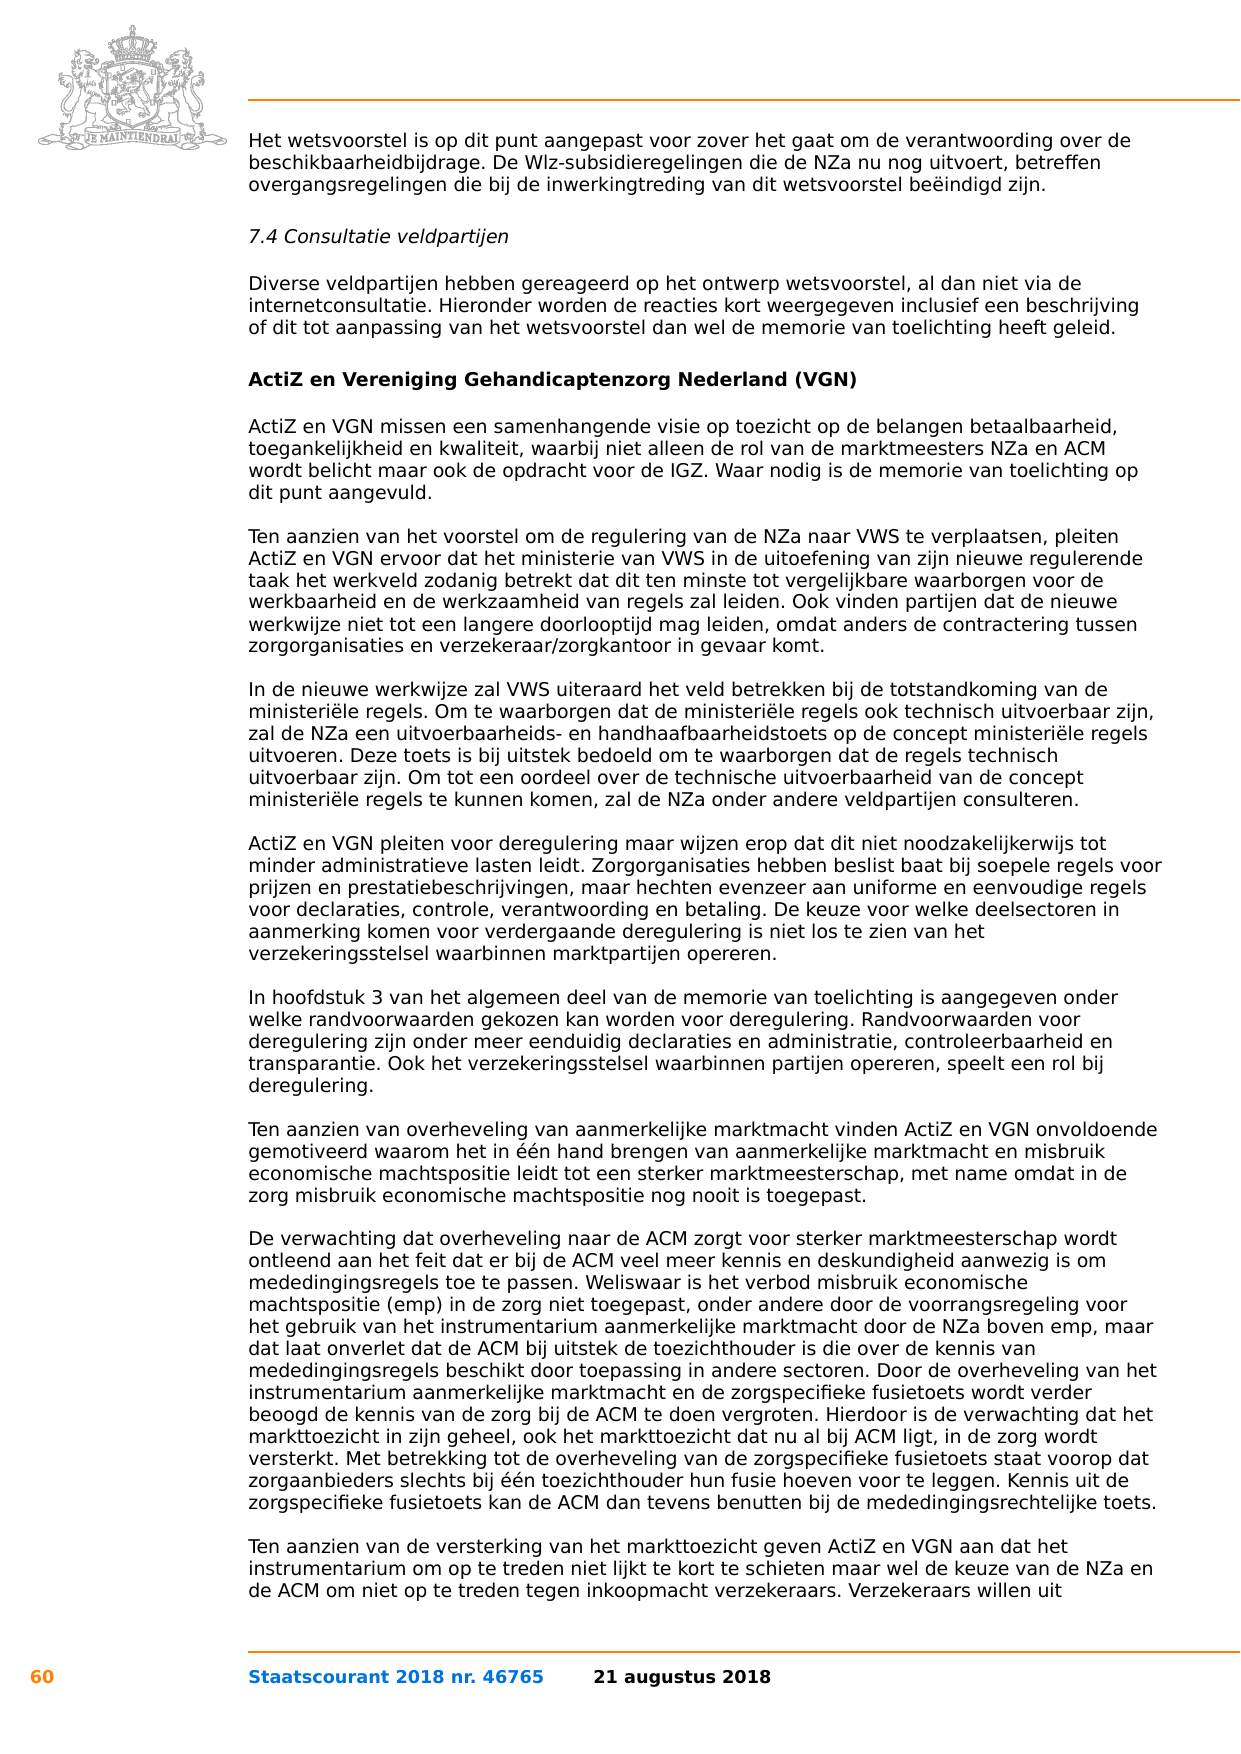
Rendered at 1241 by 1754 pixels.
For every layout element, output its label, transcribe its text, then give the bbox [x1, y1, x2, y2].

picture [38, 25, 227, 150]
text Diverse veldpartijen hebben gereageerd op het ontwerp wetsvoorstel, al dan niet via de internetconsultatie. Hieronder worden de reacties kort weergegeven inclusief een beschrijving of dit tot aanpassing van het wetsvoorstel dan wel de memorie van toelichting heeft geleid. [248, 273, 1163, 339]
subtitle 7.4 Consultatie veldpartijen [248, 226, 1163, 248]
text De verwachting dat overheveling naar de ACM zorgt voor sterker marktmeesterschap wordt ontleend aan het feit dat er bij de ACM veel meer kennis en deskundigheid aanwezig is om mededingingsregels toe te passen. Weliswaar is het verbod misbruik economische machtspositie (emp) in de zorg niet toegepast, onder andere door de voorrangsregeling voor het gebruik van het instrumentarium aanmerkelijke marktmacht door de NZa boven emp, maar dat laat onverlet dat de ACM bij uitstek de toezichthouder is die over de kennis van mededingingsregels beschikt door toepassing in andere sectoren. Door de overheveling van het instrumentarium aanmerkelijke marktmacht en de zorgspecifieke fusietoets wordt verder beoogd de kennis van de zorg bij de ACM te doen vergroten. Hierdoor is de verwachting dat het markttoezicht in zijn geheel, ook het markttoezicht dat nu al bij ACM ligt, in de zorg wordt versterkt. Met betrekking tot de overheveling van de zorgspecifieke fusietoets staat voorop dat zorgaanbieders slechts bij één toezichthouder hun fusie hoeven voor te leggen. Kennis uit de zorgspecifieke fusietoets kan de ACM dan tevens benutten bij de mededingingsrechtelijke toets. [248, 1228, 1163, 1514]
text Ten aanzien van de versterking van het markttoezicht geven ActiZ en VGN aan dat het instrumentarium om op te treden niet lijkt te kort te schieten maar wel de keuze van de NZa en de ACM om niet op te treden tegen inkoopmacht verzekeraars. Verzekeraars willen uit [248, 1536, 1163, 1602]
text ActiZ en VGN pleiten voor deregulering maar wijzen erop dat dit niet noodzakelijkerwijs tot minder administratieve lasten leidt. Zorgorganisaties hebben beslist baat bij soepele regels voor prijzen en prestatiebeschrijvingen, maar hechten evenzeer aan uniforme en eenvoudige regels voor declaraties, controle, verantwoording en betaling. De keuze voor welke deelsectoren in aanmerking komen voor verdergaande deregulering is niet los te zien van het verzekeringsstelsel waarbinnen marktpartijen opereren. [248, 833, 1163, 965]
text Ten aanzien van overheveling van aanmerkelijke marktmacht vinden ActiZ en VGN onvoldoende gemotiveerd waarom het in één hand brengen van aanmerkelijke marktmacht en misbruik economische machtspositie leidt tot een sterker marktmeesterschap, met name omdat in de zorg misbruik economische machtspositie nog nooit is toegepast. [248, 1118, 1163, 1206]
text In de nieuwe werkwijze zal VWS uiteraard het veld betrekken bij de totstandkoming van de ministeriële regels. Om te waarborgen dat de ministeriële regels ook technisch uitvoerbaar zijn, zal de NZa een uitvoerbaarheids- en handhaafbaarheidstoets op de concept ministeriële regels uitvoeren. Deze toets is bij uitstek bedoeld om te waarborgen dat de regels technisch uitvoerbaar zijn. Om tot een oordeel over de technische uitvoerbaarheid van de concept ministeriële regels te kunnen komen, zal de NZa onder andere veldpartijen consulteren. [248, 679, 1163, 811]
text ActiZ en VGN missen een samenhangende visie op toezicht op de belangen betaalbaarheid, toegankelijkheid en kwaliteit, waarbij niet alleen de rol van de marktmeesters NZa en ACM wordt belicht maar ook de opdracht voor de IGZ. Waar nodig is de memorie van toelichting op dit punt aangevuld. [248, 416, 1163, 504]
subtitle ActiZ en Vereniging Gehandicaptenzorg Nederland (VGN) [248, 369, 1163, 391]
text In hoofdstuk 3 van het algemeen deel van de memorie van toelichting is aangegeven onder welke randvoorwaarden gekozen kan worden voor deregulering. Randvoorwaarden voor deregulering zijn onder meer eenduidig declaraties en administratie, controleerbaarheid en transparantie. Ook het verzekeringsstelsel waarbinnen partijen opereren, speelt een rol bij deregulering. [248, 987, 1163, 1097]
text Ten aanzien van het voorstel om de regulering van de NZa naar VWS te verplaatsen, pleiten ActiZ en VGN ervoor dat het ministerie van VWS in de uitoefening van zijn nieuwe regulerende taak het werkveld zodanig betrekt dat dit ten minste tot vergelijkbare waarborgen voor de werkbaarheid en de werkzaamheid van regels zal leiden. Ook vinden partijen dat de nieuwe werkwijze niet tot een langere doorlooptijd mag leiden, omdat anders de contractering tussen zorgorganisaties en verzekeraar/zorgkantoor in gevaar komt. [248, 526, 1163, 657]
text Het wetsvoorstel is op dit punt aangepast voor zover het gaat om de verantwoording over de beschikbaarheidbijdrage. De Wlz-subsidieregelingen die de NZa nu nog uitvoert, betreffen overgangsregelingen die bij de inwerkingtreding van dit wetsvoorstel beëindigd zijn. [248, 130, 1163, 196]
